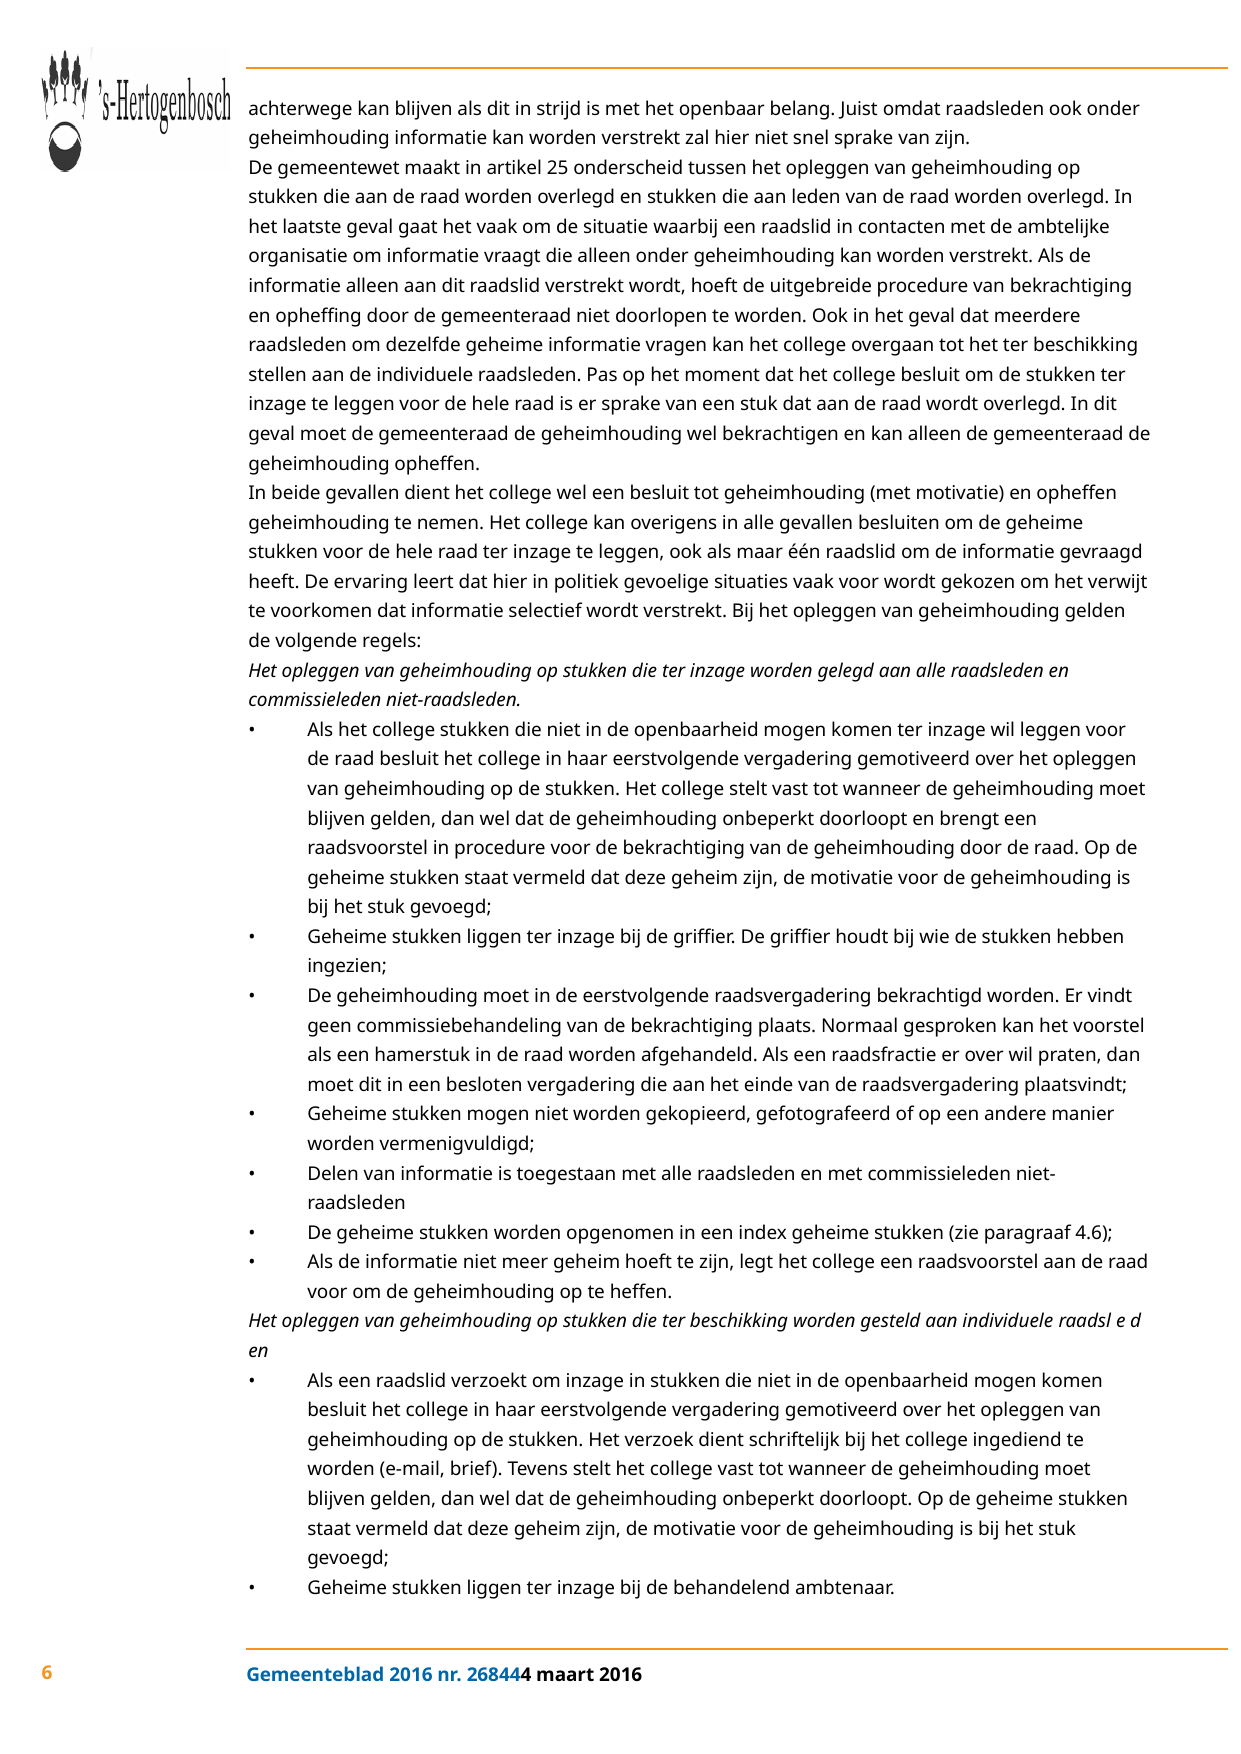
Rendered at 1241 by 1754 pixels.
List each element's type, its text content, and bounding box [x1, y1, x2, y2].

list Als het college stukken die niet in de openbaarheid mogen komen ter inzage wil leggen voor de raad besluit het college in haar eerstvolgende vergadering gemotiveerd over het opleggen van geheimhouding op de stukken. Het college stelt vast tot wanneer de geheimhouding moet blijven gelden, dan wel dat de geheimhouding onbeperkt doorloopt en brengt een raadsvoorstel in procedure voor de bekrachtiging van de geheimhouding door de raad. Op de geheime stukken staat vermeld dat deze geheim zijn, de motivatie voor de geheimhouding is bij het stuk gevoegd; [248, 716, 1152, 919]
picture [41, 47, 231, 172]
text Het opleggen van geheimhouding op stukken die ter inzage worden gelegd aan alle raadsleden en commissieleden niet-raadsleden. [248, 657, 1152, 712]
text In beide gevallen dient het college wel een besluit tot geheimhouding (met motivatie) en opheffen geheimhouding te nemen. Het college kan overigens in alle gevallen besluiten om de geheime stukken voor de hele raad ter inzage te leggen, ook als maar één raadslid om de informatie gevraagd heeft. De ervaring leert dat hier in politiek gevoelige situaties vaak voor wordt gekozen om het verwijt te voorkomen dat informatie selectief wordt verstrekt. Bij het opleggen van geheimhouding gelden de volgende regels: [248, 479, 1152, 653]
list Als de informatie niet meer geheim hoeft te zijn, legt het college een raadsvoorstel aan de raad voor om de geheimhouding op te heffen. [248, 1248, 1152, 1304]
text De gemeentewet maakt in artikel 25 onderscheid tussen het opleggen van geheimhouding op stukken die aan de raad worden overlegd en stukken die aan leden van de raad worden overlegd. In het laatste geval gaat het vaak om de situatie waarbij een raadslid in contacten met de ambtelijke organisatie om informatie vraagt die alleen onder geheimhouding kan worden verstrekt. Als de informatie alleen aan dit raadslid verstrekt wordt, hoeft de uitgebreide procedure van bekrachtiging en opheffing door de gemeenteraad niet doorlopen te worden. Ook in het geval dat meerdere raadsleden om dezelfde geheime informatie vragen kan het college overgaan tot het ter beschikking stellen aan de individuele raadsleden. Pas op het moment dat het college besluit om de stukken ter inzage te leggen voor de hele raad is er sprake van een stuk dat aan de raad wordt overlegd. In dit geval moet de gemeenteraad de geheimhouding wel bekrachtigen en kan alleen de gemeenteraad de geheimhouding opheffen. [248, 154, 1152, 476]
list De geheime stukken worden opgenomen in een index geheime stukken (zie paragraaf 4.6); [248, 1219, 1152, 1245]
list Geheime stukken liggen ter inzage bij de griffier. De griffier houdt bij wie de stukken hebben ingezien; [248, 923, 1152, 978]
list Geheime stukken liggen ter inzage bij de behandelend ambtenaar. [248, 1574, 1152, 1600]
text achterwege kan blijven als dit in strijd is met het openbaar belang. Juist omdat raadsleden ook onder geheimhouding informatie kan worden verstrekt zal hier niet snel sprake van zijn. [248, 95, 1152, 150]
text Het opleggen van geheimhouding op stukken die ter beschikking worden gesteld aan individuele raadsl e d en [248, 1308, 1152, 1363]
list Delen van informatie is toegestaan met alle raadsleden en met commissieleden niet-raadsleden [248, 1160, 1152, 1215]
list Geheime stukken mogen niet worden gekopieerd, gefotografeerd of op een andere manier worden vermenigvuldigd; [248, 1101, 1152, 1156]
list De geheimhouding moet in de eerstvolgende raadsvergadering bekrachtigd worden. Er vindt geen commissiebehandeling van de bekrachtiging plaats. Normaal gesproken kan het voorstel als een hamerstuk in de raad worden afgehandeld. Als een raadsfractie er over wil praten, dan moet dit in een besloten vergadering die aan het einde van de raadsvergadering plaatsvindt; [248, 982, 1152, 1097]
list Als een raadslid verzoekt om inzage in stukken die niet in de openbaarheid mogen komen besluit het college in haar eerstvolgende vergadering gemotiveerd over het opleggen van geheimhouding op de stukken. Het verzoek dient schriftelijk bij het college ingediend te worden (e-mail, brief). Tevens stelt het college vast tot wanneer de geheimhouding moet blijven gelden, dan wel dat de geheimhouding onbeperkt doorloopt. Op de geheime stukken staat vermeld dat deze geheim zijn, de motivatie voor de geheimhouding is bij het stuk gevoegd; [248, 1367, 1152, 1570]
